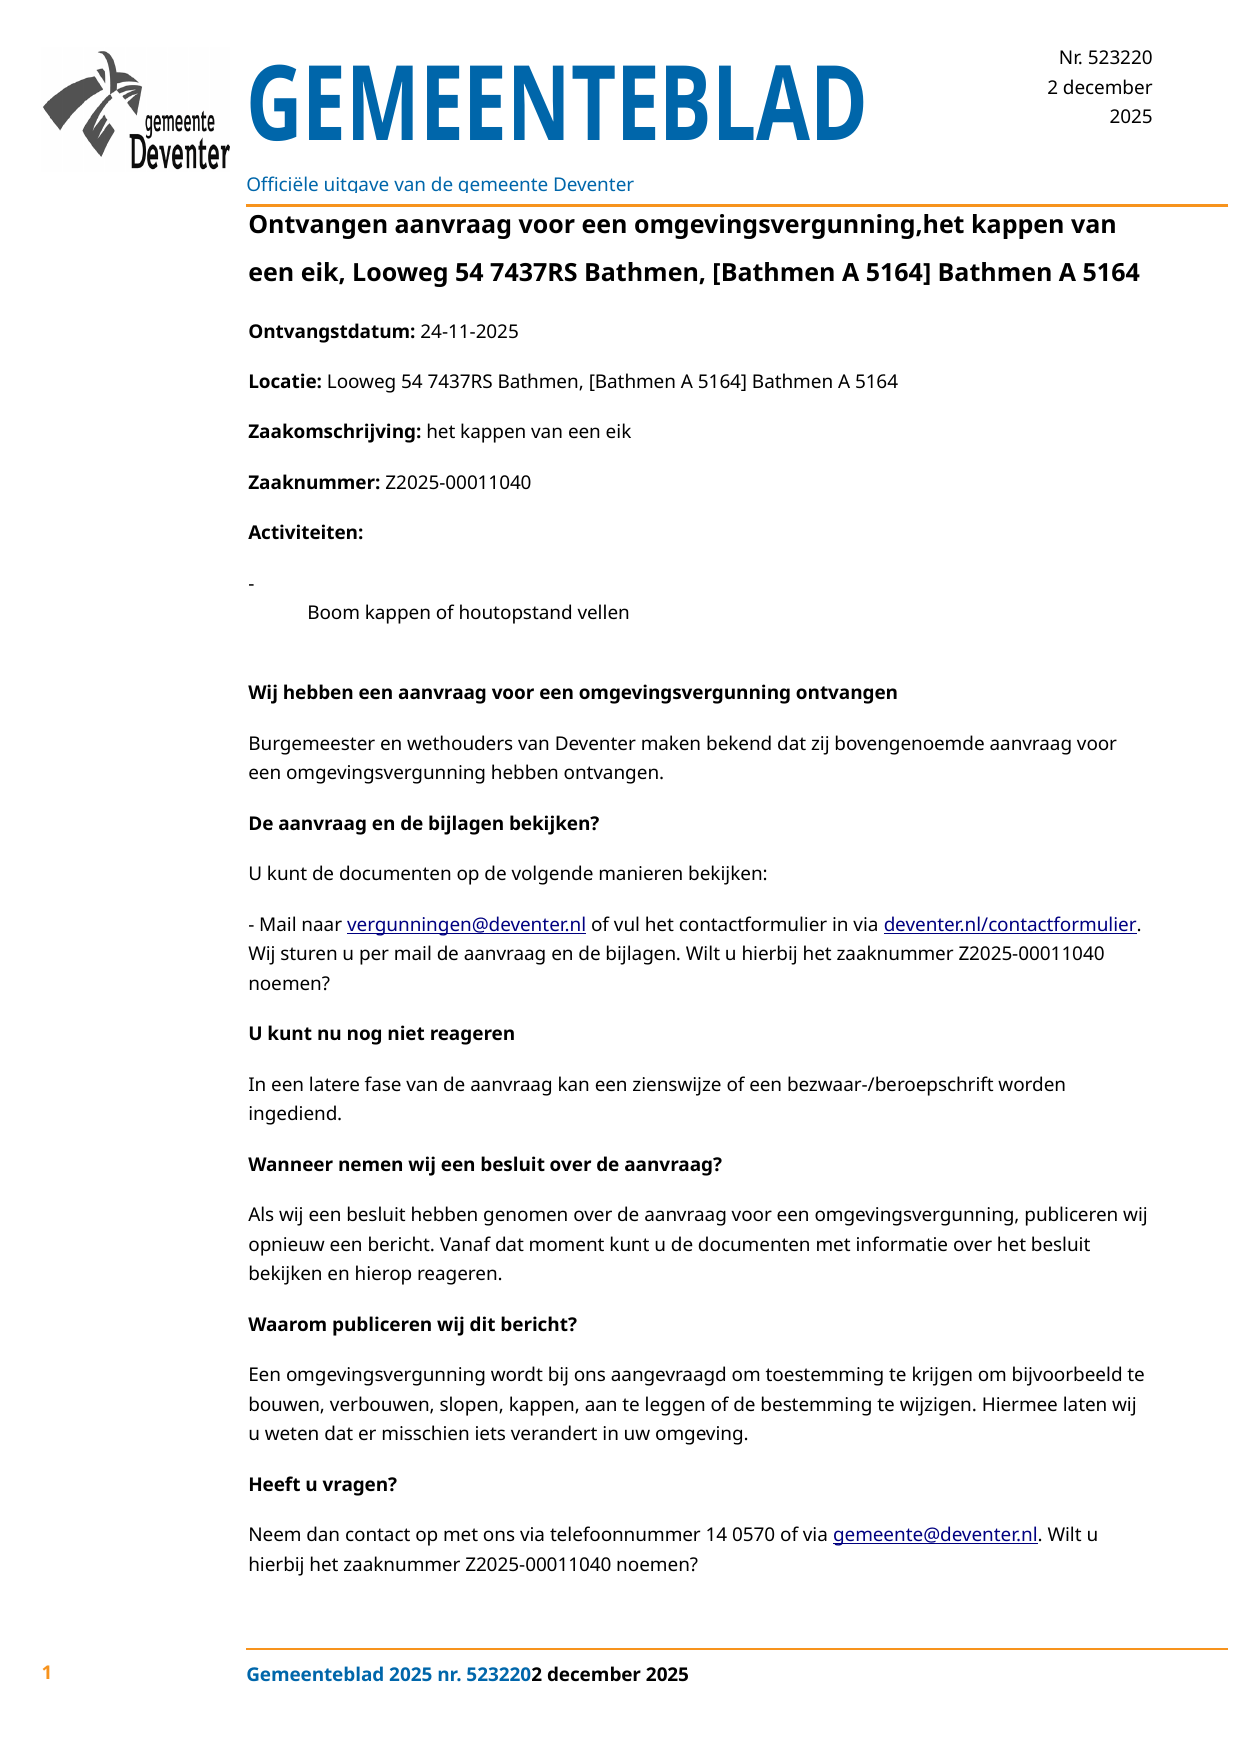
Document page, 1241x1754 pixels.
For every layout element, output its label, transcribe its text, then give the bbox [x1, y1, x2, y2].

text Heeft u vragen? [248, 1471, 1152, 1497]
text Wij hebben een aanvraag voor een omgevingsvergunning ontvangen [248, 679, 1152, 705]
text U kunt nu nog niet reageren [248, 1020, 1152, 1046]
text De aanvraag en de bijlagen bekijken? [248, 810, 1152, 836]
text Ontvangstdatum: 24-11-2025 [248, 318, 1152, 344]
text Zaakomschrijving: het kappen van een eik [248, 419, 1152, 444]
text Waarom publiceren wij dit bericht? [248, 1311, 1152, 1337]
list Boom kappen of houtopstand vellen [248, 599, 1152, 625]
picture [41, 47, 231, 172]
text Locatie: Looweg 54 7437RS Bathmen, [Bathmen A 5164] Bathmen A 5164 [248, 368, 1152, 394]
text - Mail naar vergunningen@deventer.nl of vul het contactformulier in via deventer.nl/contactformulier. Wij sturen u per mail de aanvraag en de bijlagen. Wilt u hierbij het zaaknummer Z2025-00011040 noemen? [248, 911, 1152, 996]
text Een omgevingsvergunning wordt bij ons aangevraagd om toestemming te krijgen om bijvoorbeeld te bouwen, verbouwen, slopen, kappen, aan te leggen of de bestemming te wijzigen. Hiermee laten wij u weten dat er misschien iets verandert in uw omgeving. [248, 1361, 1152, 1446]
text U kunt de documenten op de volgende manieren bekijken: [248, 860, 1152, 886]
text Neem dan contact op met ons via telefoonnummer 14 0570 of via gemeente@deventer.nl. Wilt u hierbij het zaaknummer Z2025-00011040 noemen? [248, 1521, 1152, 1577]
text Activiteiten: [248, 519, 1152, 545]
text Ontvangen aanvraag voor een omgevingsvergunning,het kappen van een eik, Looweg 54 7437RS Bathmen, [Bathmen A 5164] Bathmen A 5164 [248, 207, 1152, 288]
text Als wij een besluit hebben genomen over de aanvraag voor een omgevingsvergunning, publiceren wij opnieuw een bericht. Vanaf dat moment kunt u de documenten met informatie over het besluit bekijken en hierop reageren. [248, 1201, 1152, 1286]
text In een latere fase van de aanvraag kan een zienswijze of een bezwaar-/beroepschrift worden ingediend. [248, 1071, 1152, 1126]
text Burgemeester en wethouders van Deventer maken bekend dat zij bovengenoemde aanvraag voor een omgevingsvergunning hebben ontvangen. [248, 730, 1152, 785]
text Wanneer nemen wij een besluit over de aanvraag? [248, 1151, 1152, 1177]
text Zaaknummer: Z2025-00011040 [248, 469, 1152, 495]
